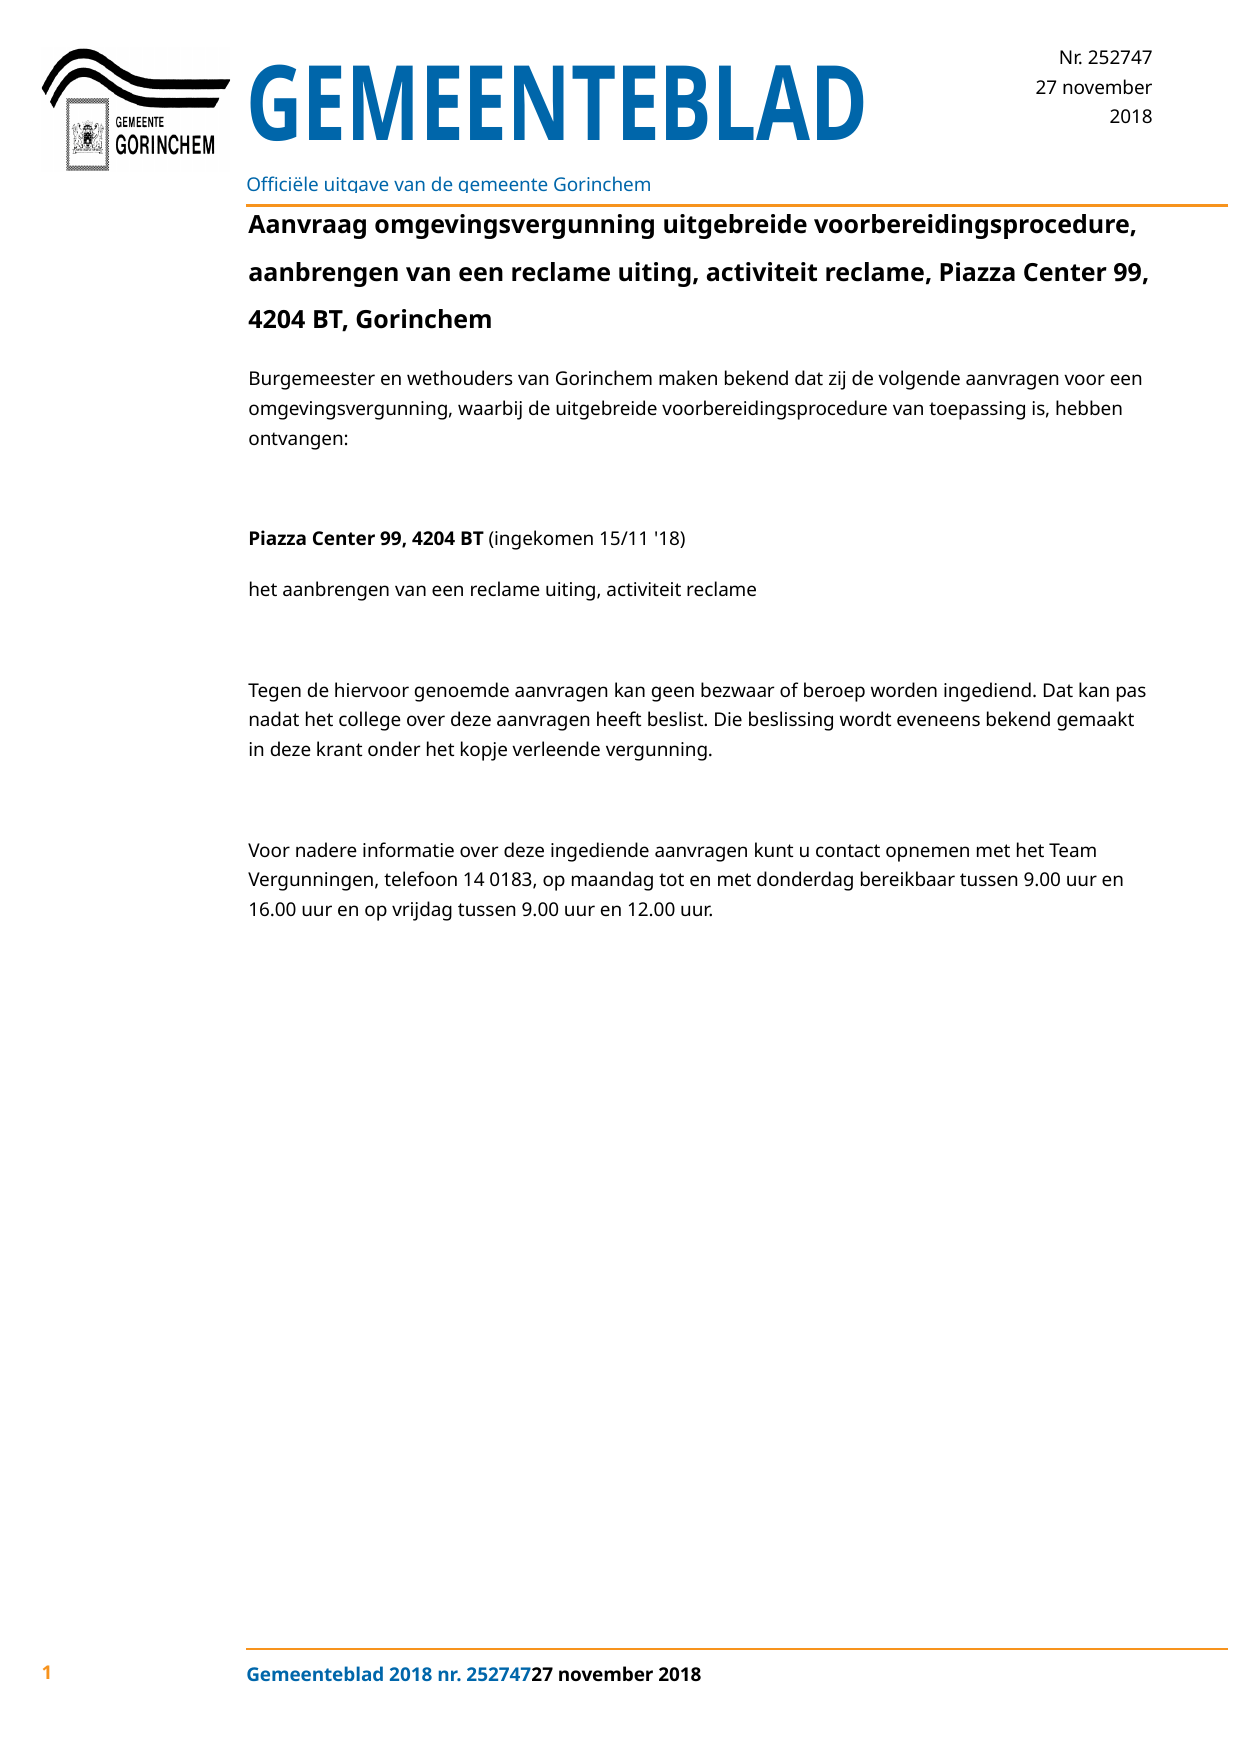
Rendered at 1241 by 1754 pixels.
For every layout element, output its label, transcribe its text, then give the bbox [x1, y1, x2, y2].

text Tegen de hiervoor genoemde aanvragen kan geen bezwaar of beroep worden ingediend. Dat kan pas nadat het college over deze aanvragen heeft beslist. Die beslissing wordt eveneens bekend gemaakt in deze krant onder het kopje verleende vergunning. [248, 677, 1152, 762]
text Aanvraag omgevingsvergunning uitgebreide voorbereidingsprocedure, aanbrengen van een reclame uiting, activiteit reclame, Piazza Center 99, 4204 BT, Gorinchem [248, 207, 1152, 336]
text Voor nadere informatie over deze ingediende aanvragen kunt u contact opnemen met het Team Vergunningen, telefoon 14 0183, op maandag tot en met donderdag bereikbaar tussen 9.00 uur en 16.00 uur en op vrijdag tussen 9.00 uur en 12.00 uur. [248, 837, 1152, 922]
text Burgemeester en wethouders van Gorinchem maken bekend dat zij de volgende aanvragen voor een omgevingsvergunning, waarbij de uitgebreide voorbereidingsprocedure van toepassing is, hebben ontvangen: [248, 366, 1152, 450]
text Piazza Center 99, 4204 BT (ingekomen 15/11 '18) [248, 526, 1152, 551]
picture [41, 47, 231, 172]
text het aanbrengen van een reclame uiting, activiteit reclame [248, 576, 1152, 602]
